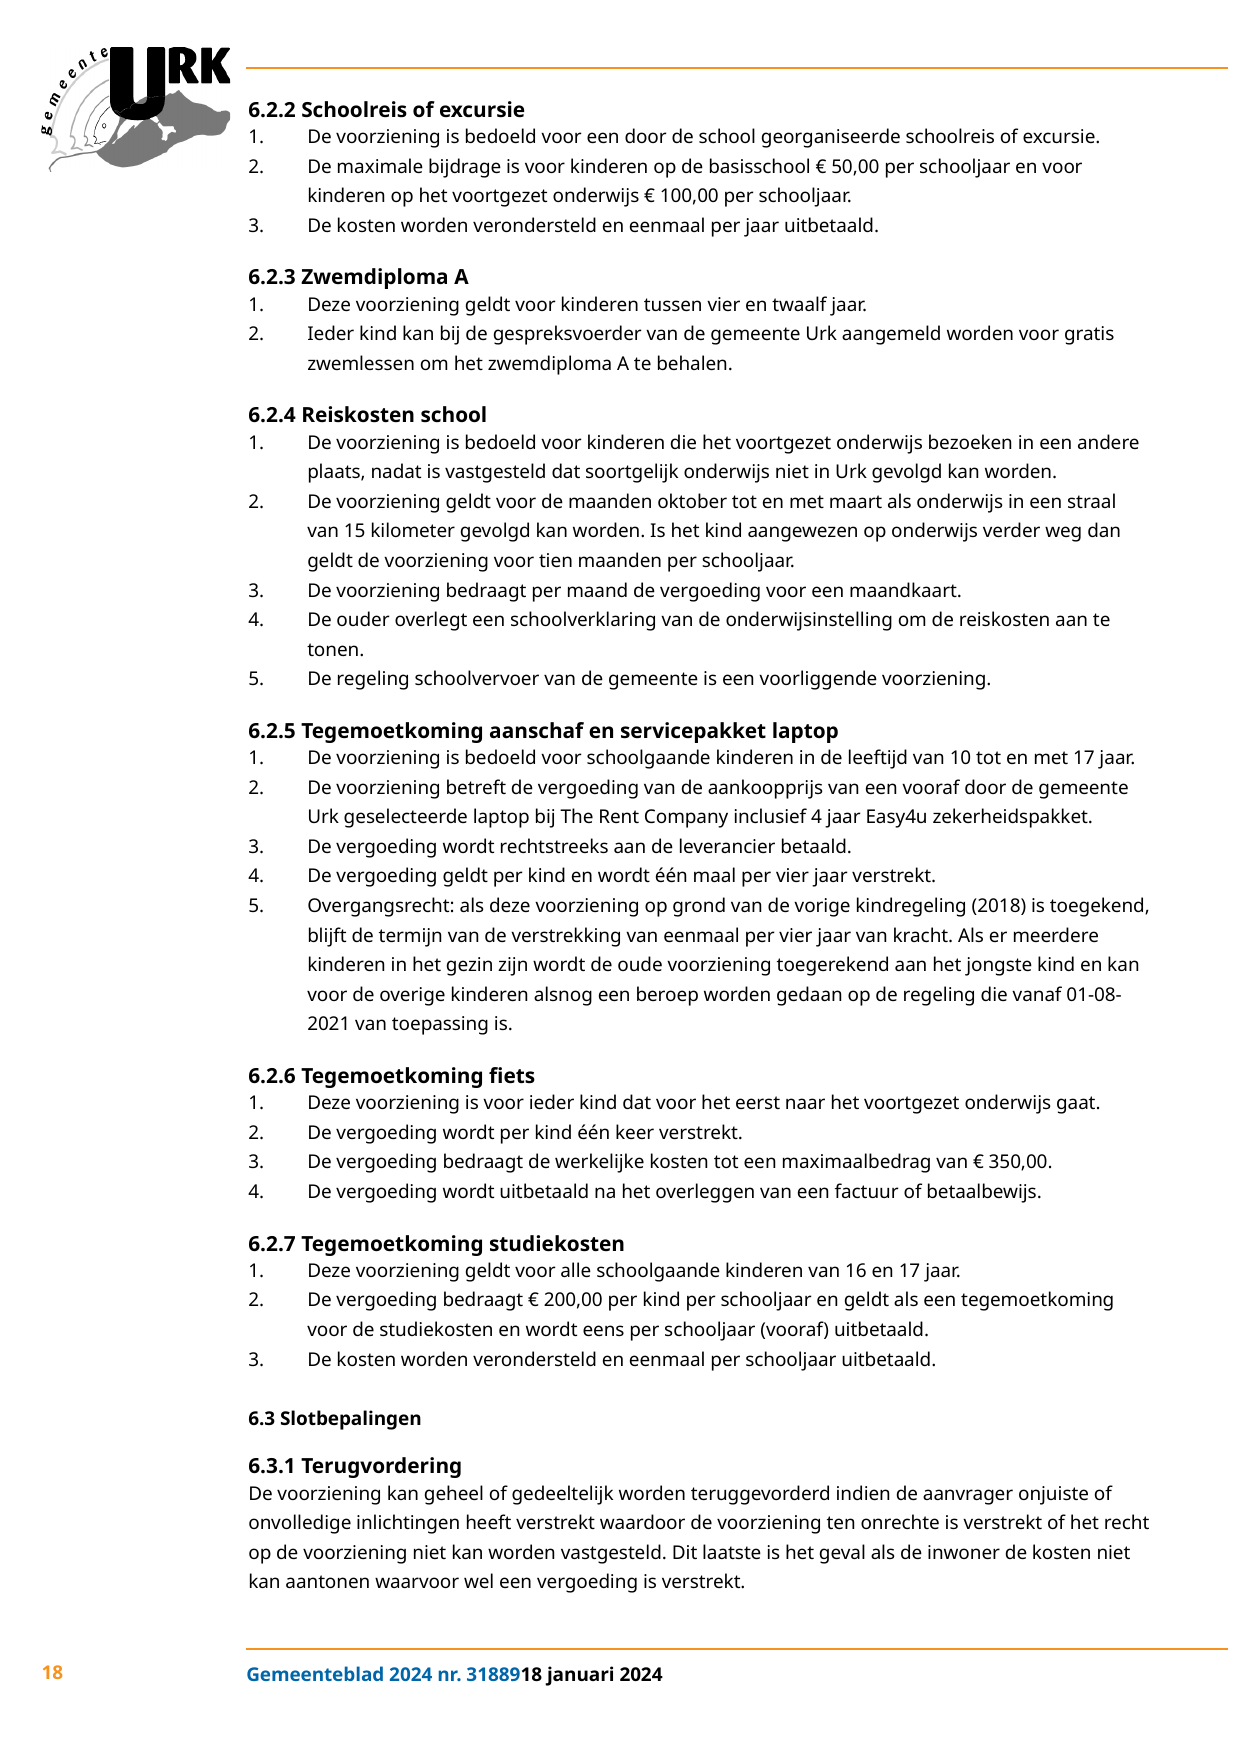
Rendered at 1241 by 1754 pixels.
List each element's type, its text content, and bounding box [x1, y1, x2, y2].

list Deze voorziening geldt voor kinderen tussen vier en twaalf jaar. [248, 291, 1152, 317]
list De voorziening geldt voor de maanden oktober tot en met maart als onderwijs in een straal van 15 kilometer gevolgd kan worden. Is het kind aangewezen op onderwijs verder weg dan geldt de voorziening voor tien maanden per schooljaar. [248, 488, 1152, 573]
text 6.3 Slotbepalingen [248, 1405, 1152, 1431]
list De kosten worden verondersteld en eenmaal per jaar uitbetaald. [248, 212, 1152, 238]
list De vergoeding wordt rechtstreeks aan de leverancier betaald. [248, 833, 1152, 859]
list De vergoeding bedraagt de werkelijke kosten tot een maximaalbedrag van € 350,00. [248, 1149, 1152, 1174]
list De maximale bijdrage is voor kinderen op de basisschool € 50,00 per schooljaar en voor kinderen op het voortgezet onderwijs € 100,00 per schooljaar. [248, 153, 1152, 208]
list Deze voorziening is voor ieder kind dat voor het eerst naar het voortgezet onderwijs gaat. [248, 1089, 1152, 1115]
text 6.2.3 Zwemdiploma A [248, 262, 1152, 291]
list Ieder kind kan bij de gespreksvoerder van de gemeente Urk aangemeld worden voor gratis zwemlessen om het zwemdiploma A te behalen. [248, 320, 1152, 376]
text 6.2.4 Reiskosten school [248, 400, 1152, 429]
list De regeling schoolvervoer van de gemeente is een voorliggende voorziening. [248, 666, 1152, 691]
list De vergoeding geldt per kind en wordt één maal per vier jaar verstrekt. [248, 863, 1152, 888]
text 6.2.2 Schoolreis of excursie [248, 95, 1152, 123]
list De voorziening is bedoeld voor kinderen die het voortgezet onderwijs bezoeken in een andere plaats, nadat is vastgesteld dat soortgelijk onderwijs niet in Urk gevolgd kan worden. [248, 429, 1152, 484]
list De voorziening is bedoeld voor een door de school georganiseerde schoolreis of excursie. [248, 123, 1152, 149]
list De voorziening bedraagt per maand de vergoeding voor een maandkaart. [248, 577, 1152, 602]
list De vergoeding wordt uitbetaald na het overleggen van een factuur of betaalbewijs. [248, 1178, 1152, 1204]
text 6.2.6 Tegemoetkoming fiets [248, 1061, 1152, 1089]
list De ouder overlegt een schoolverklaring van de onderwijsinstelling om de reiskosten aan te tonen. [248, 606, 1152, 662]
text 6.3.1 Terugvordering [248, 1452, 1152, 1480]
list De kosten worden verondersteld en eenmaal per schooljaar uitbetaald. [248, 1346, 1152, 1372]
list Overgangsrecht: als deze voorziening op grond van de vorige kindregeling (2018) is toegekend, blijft de termijn van de verstrekking van eenmaal per vier jaar van kracht. Als er meerdere kinderen in het gezin zijn wordt de oude voorziening toegerekend aan het jongste kind en kan voor de overige kinderen alsnog een beroep worden gedaan op de regeling die vanaf 01-08-2021 van toepassing is. [248, 892, 1152, 1036]
list De vergoeding wordt per kind één keer verstrekt. [248, 1119, 1152, 1145]
text 6.2.7 Tegemoetkoming studiekosten [248, 1229, 1152, 1257]
list De voorziening betreft de vergoeding van de aankoopprijs van een vooraf door de gemeente Urk geselecteerde laptop bij The Rent Company inclusief 4 jaar Easy4u zekerheidspakket. [248, 774, 1152, 829]
list Deze voorziening geldt voor alle schoolgaande kinderen van 16 en 17 jaar. [248, 1257, 1152, 1283]
list De voorziening is bedoeld voor schoolgaande kinderen in de leeftijd van 10 tot en met 17 jaar. [248, 744, 1152, 770]
text De voorziening kan geheel of gedeeltelijk worden teruggevorderd indien de aanvrager onjuiste of onvolledige inlichtingen heeft verstrekt waardoor de voorziening ten onrechte is verstrekt of het recht op de voorziening niet kan worden vastgesteld. Dit laatste is het geval als de inwoner de kosten niet kan aantonen waarvoor wel een vergoeding is verstrekt. [248, 1480, 1152, 1594]
picture [41, 47, 231, 172]
list De vergoeding bedraagt € 200,00 per kind per schooljaar en geldt als een tegemoetkoming voor de studiekosten en wordt eens per schooljaar (vooraf) uitbetaald. [248, 1287, 1152, 1342]
text 6.2.5 Tegemoetkoming aanschaf en servicepakket laptop [248, 716, 1152, 744]
